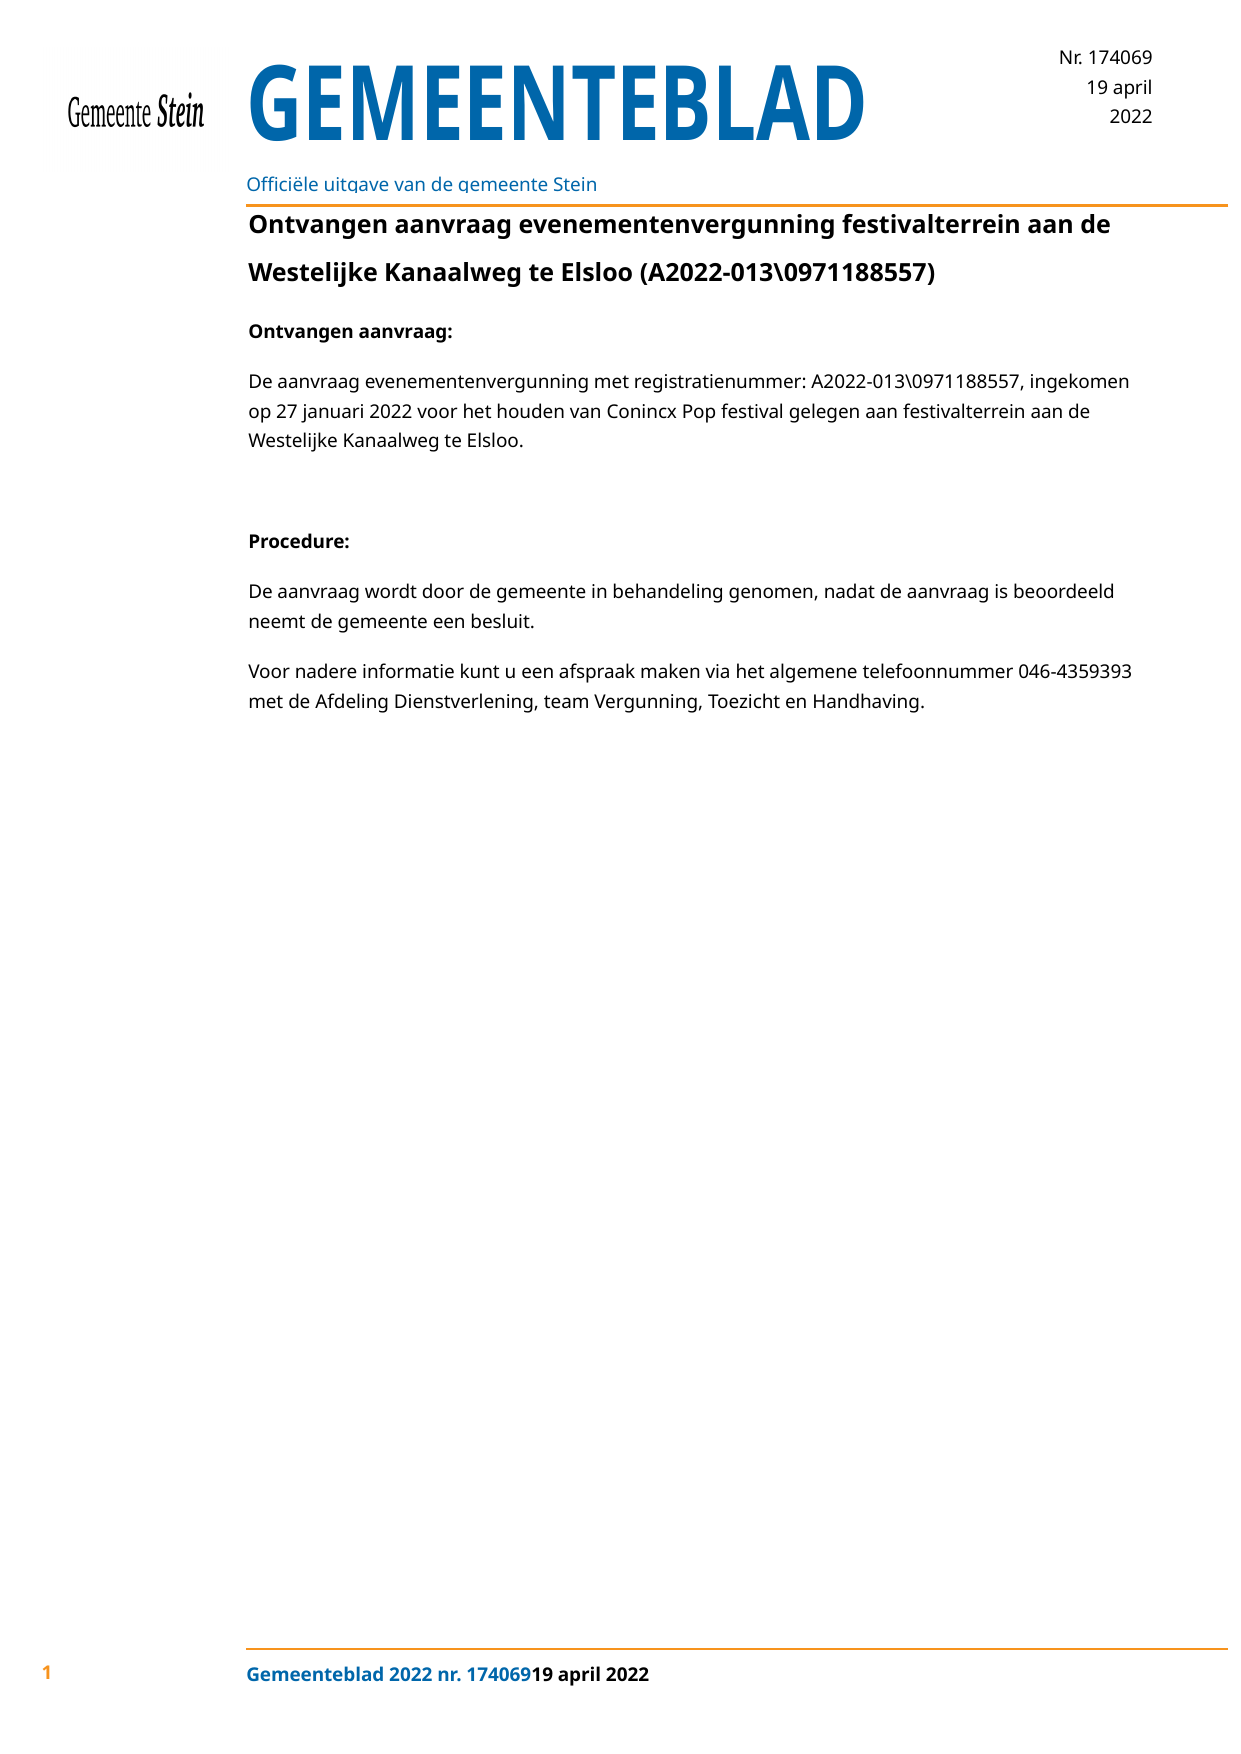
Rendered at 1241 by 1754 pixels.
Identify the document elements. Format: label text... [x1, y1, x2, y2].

text Ontvangen aanvraag: [248, 318, 1152, 344]
text De aanvraag wordt door de gemeente in behandeling genomen, nadat de aanvraag is beoordeeld neemt de gemeente een besluit. [248, 579, 1152, 634]
text Ontvangen aanvraag evenementenvergunning festivalterrein aan de Westelijke Kanaalweg te Elsloo (A2022-013\0971188557) [248, 207, 1152, 288]
text Voor nadere informatie kunt u een afspraak maken via het algemene telefoonnummer 046-4359393 met de Afdeling Dienstverlening, team Vergunning, Toezicht en Handhaving. [248, 659, 1152, 714]
picture [41, 47, 231, 172]
text Procedure: [248, 528, 1152, 554]
text De aanvraag evenementenvergunning met registratienummer: A2022-013\0971188557, ingekomen op 27 januari 2022 voor het houden van Conincx Pop festival gelegen aan festivalterrein aan de Westelijke Kanaalweg te Elsloo. [248, 368, 1152, 453]
